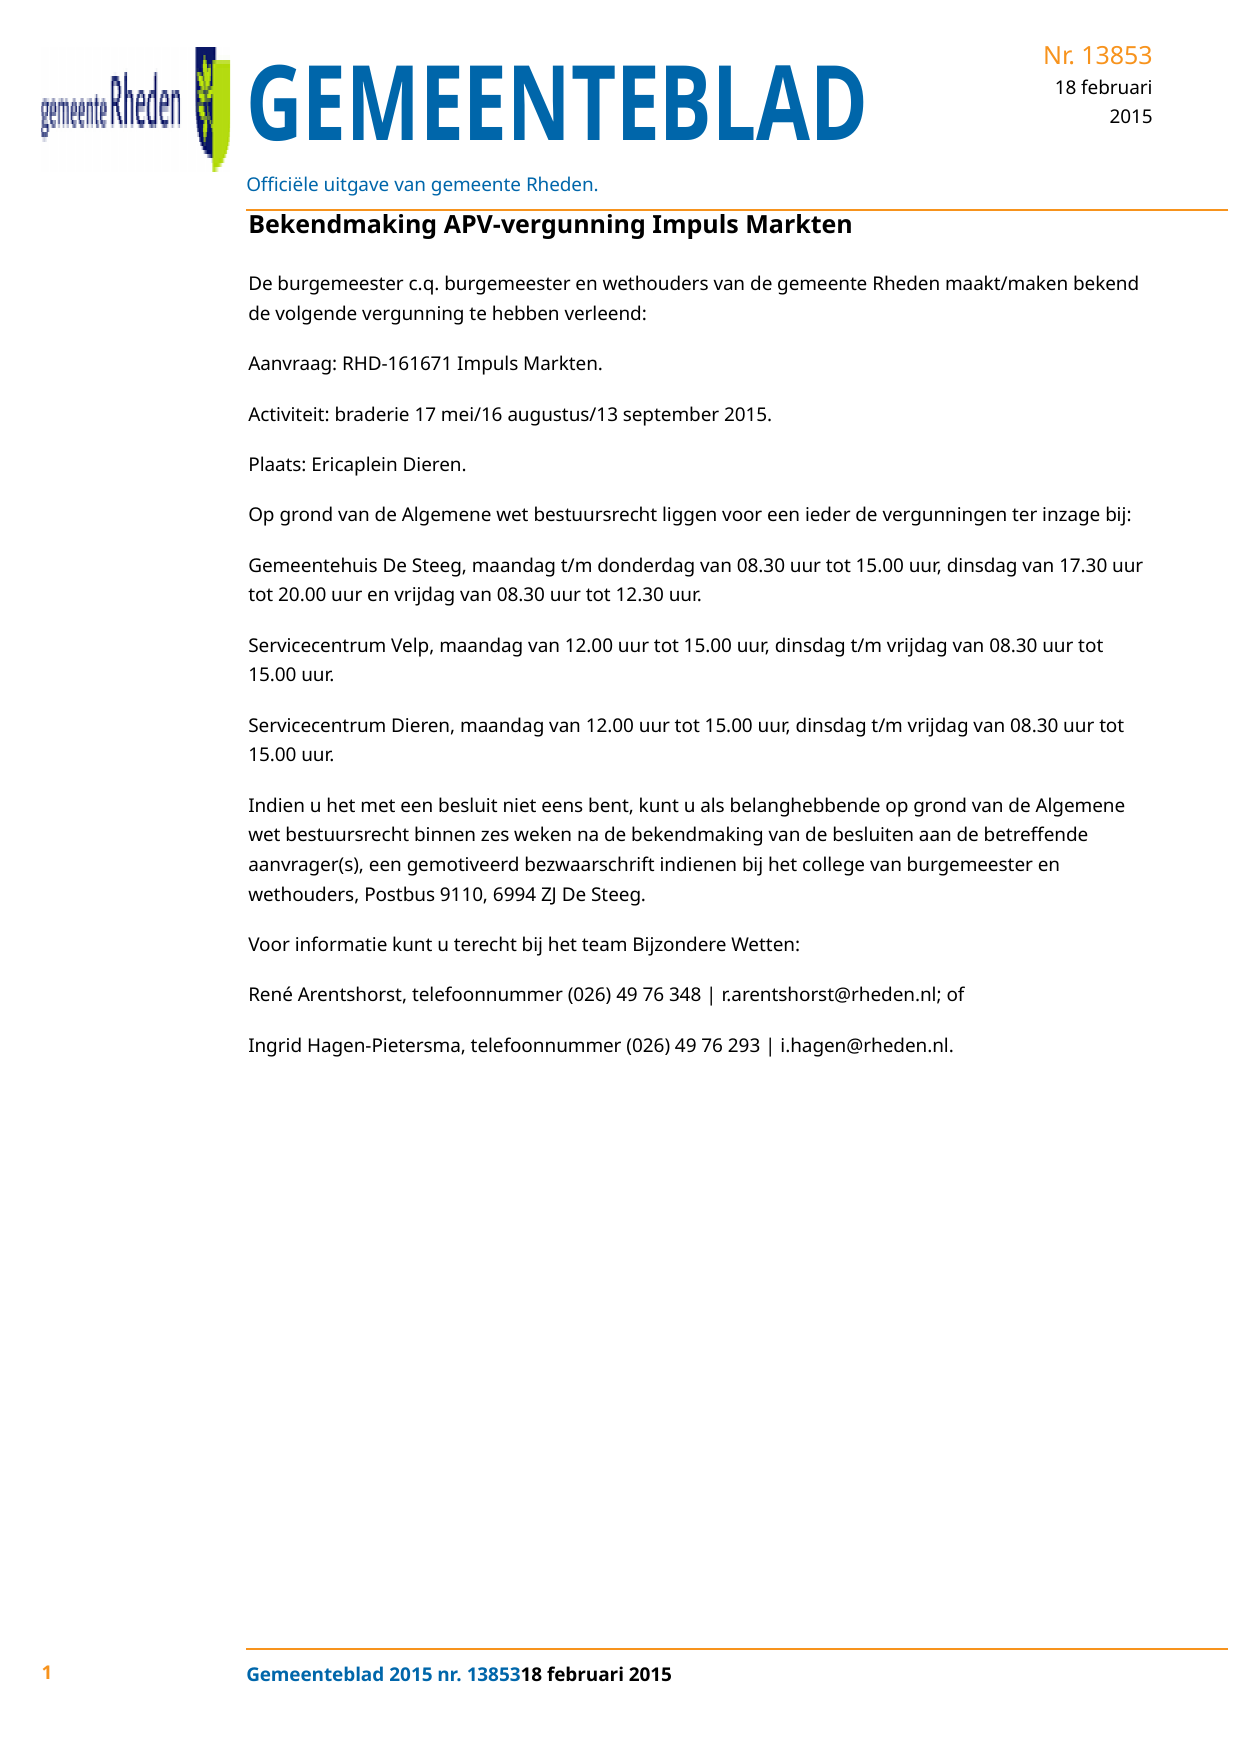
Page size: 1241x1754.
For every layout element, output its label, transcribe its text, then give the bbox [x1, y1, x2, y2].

text Gemeentehuis De Steeg, maandag t/m donderdag van 08.30 uur tot 15.00 uur, dinsdag van 17.30 uur tot 20.00 uur en vrijdag van 08.30 uur tot 12.30 uur. [248, 552, 1152, 607]
text Ingrid Hagen-Pietersma, telefoonnummer (026) 49 76 293 | i.hagen@rheden.nl. [248, 1032, 1152, 1058]
text Voor informatie kunt u terecht bij het team Bijzondere Wetten: [248, 931, 1152, 957]
text Servicecentrum Velp, maandag van 12.00 uur tot 15.00 uur, dinsdag t/m vrijdag van 08.30 uur tot 15.00 uur. [248, 632, 1152, 687]
text René Arentshorst, telefoonnummer (026) 49 76 348 | r.arentshorst@rheden.nl; of [248, 982, 1152, 1007]
text Servicecentrum Dieren, maandag van 12.00 uur tot 15.00 uur, dinsdag t/m vrijdag van 08.30 uur tot 15.00 uur. [248, 712, 1152, 767]
text Indien u het met een besluit niet eens bent, kunt u als belanghebbende op grond van de Algemene wet bestuursrecht binnen zes weken na de bekendmaking van de besluiten aan de betreffende aanvrager(s), een gemotiveerd bezwaarschrift indienen bij het college van burgemeester en wethouders, Postbus 9110, 6994 ZJ De Steeg. [248, 792, 1152, 906]
picture [41, 47, 231, 172]
text Activiteit: braderie 17 mei/16 augustus/13 september 2015. [248, 401, 1152, 426]
text Plaats: Ericaplein Dieren. [248, 451, 1152, 477]
text De burgemeester c.q. burgemeester en wethouders van de gemeente Rheden maakt/maken bekend de volgende vergunning te hebben verleend: [248, 270, 1152, 326]
text Bekendmaking APV-vergunning Impuls Markten [248, 211, 1152, 241]
text Op grond van de Algemene wet bestuursrecht liggen voor een ieder de vergunningen ter inzage bij: [248, 502, 1152, 527]
text Aanvraag: RHD-161671 Impuls Markten. [248, 350, 1152, 376]
